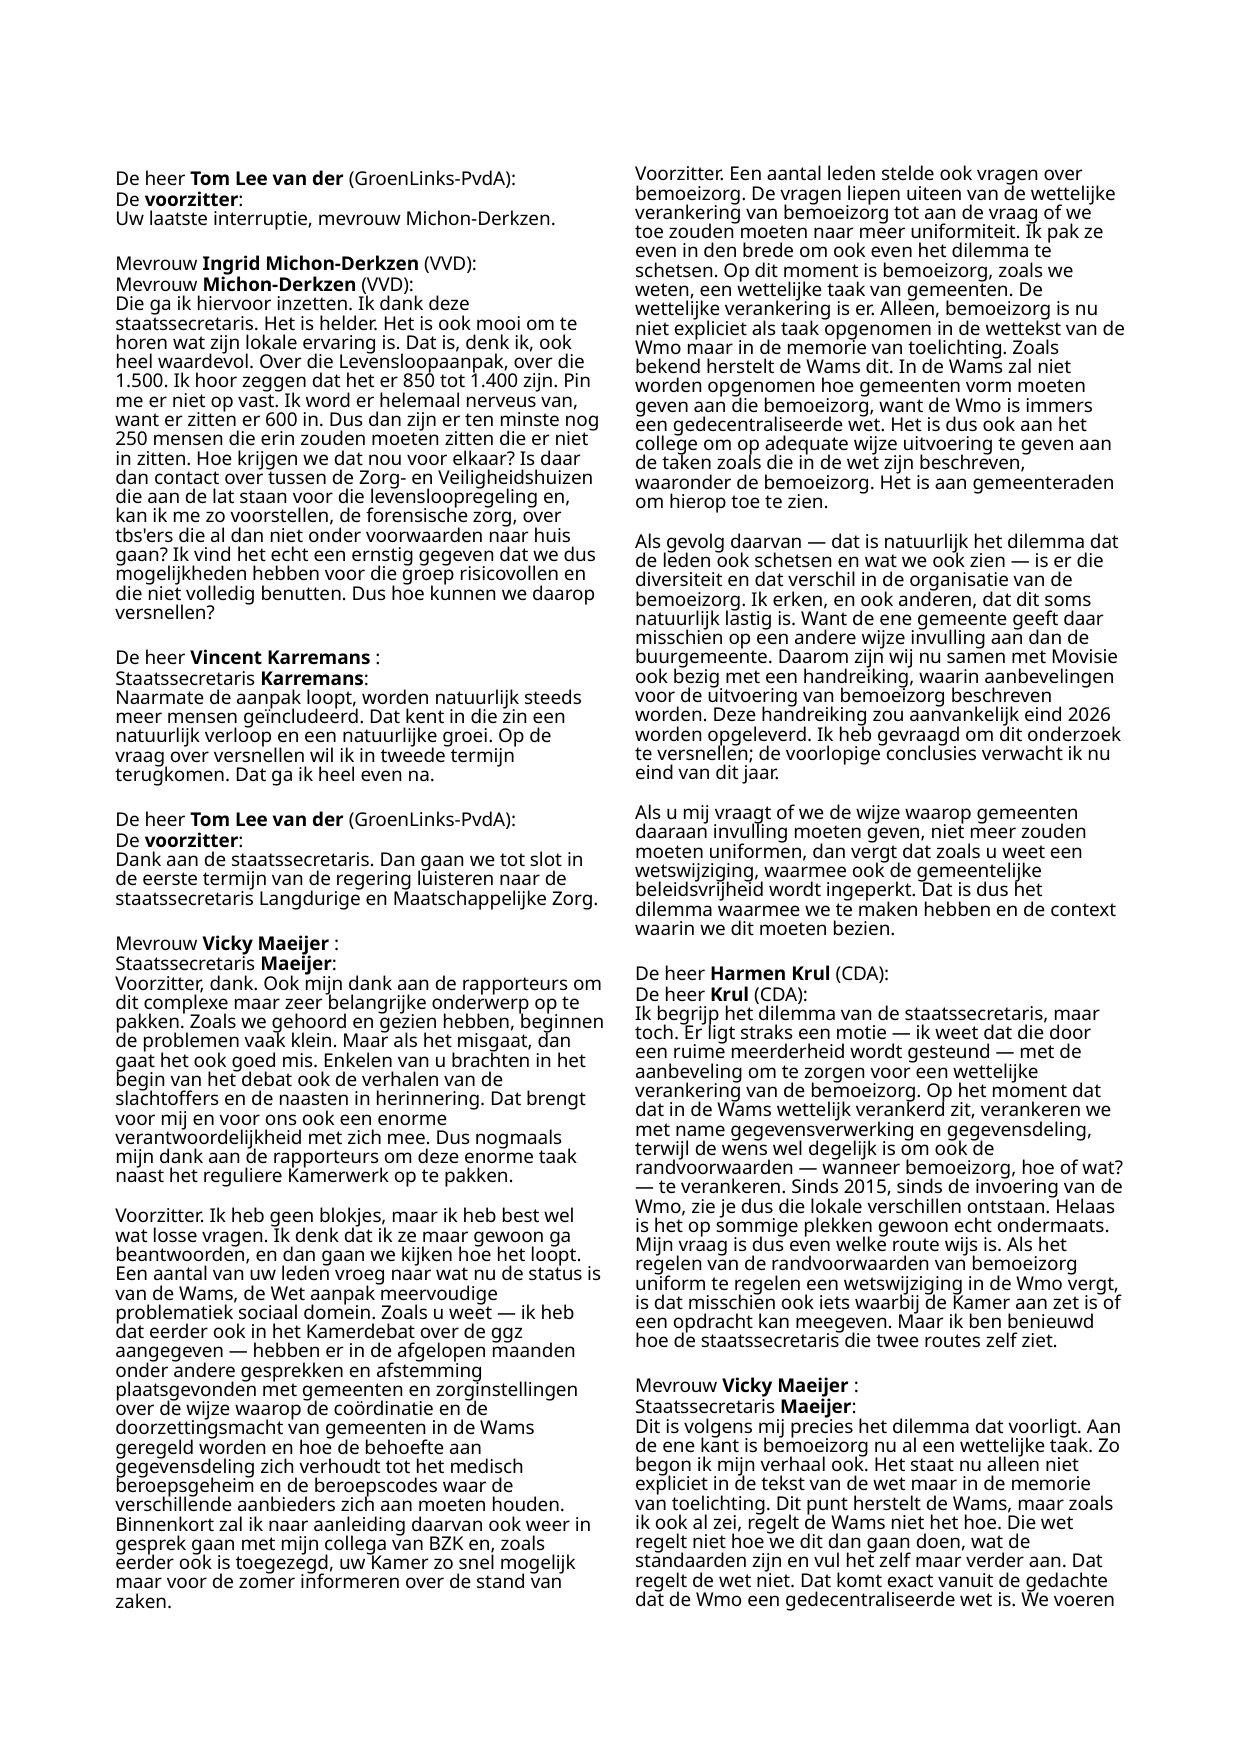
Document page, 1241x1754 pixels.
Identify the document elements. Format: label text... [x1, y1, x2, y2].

text De voorzitter: [115, 191, 605, 210]
text De voorzitter: [115, 832, 605, 851]
text Dank aan de staatssecretaris. Dan gaan we tot slot in de eerste termijn van de regering luisteren naar de staatssecretaris Langdurige en Maatschappelijke Zorg. [115, 851, 605, 909]
text De heer Tom Lee van der (GroenLinks-PvdA): [115, 806, 605, 832]
text Staatssecretaris Maeijer: [635, 1398, 1125, 1418]
text De heer Krul (CDA): [635, 986, 1125, 1005]
text De heer Harmen Krul (CDA): [635, 960, 1125, 986]
text Uw laatste interruptie, mevrouw Michon-Derkzen. [115, 210, 605, 229]
text Mevrouw Ingrid Michon-Derkzen (VVD): [115, 250, 605, 276]
text Als gevolg daarvan — dat is natuurlijk het dilemma dat de leden ook schetsen en wat we ook zien — is er die diversiteit en dat verschil in de organisatie van de bemoeizorg. Ik erken, en ook anderen, dat dit soms natuurlijk lastig is. Want de ene gemeente geeft daar misschien op een andere wijze invulling aan dan de buurgemeente. Daarom zijn wij nu samen met Movisie ook bezig met een handreiking, waarin aanbevelingen voor de uitvoering van bemoeizorg beschreven worden. Deze handreiking zou aanvankelijk eind 2026 worden opgeleverd. Ik heb gevraagd om dit onderzoek te versnellen; de voorlopige conclusies verwacht ik nu eind van dit jaar. [635, 533, 1125, 783]
text Voorzitter. Ik heb geen blokjes, maar ik heb best wel wat losse vragen. Ik denk dat ik ze maar gewoon ga beantwoorden, en dan gaan we kijken hoe het loopt. Een aantal van uw leden vroeg naar wat nu de status is van de Wams, de Wet aanpak meervoudige problematiek sociaal domein. Zoals u weet — ik heb dat eerder ook in het Kamerdebat over de ggz aangegeven — hebben er in de afgelopen maanden onder andere gesprekken en afstemming plaatsgevonden met gemeenten en zorginstellingen over de wijze waarop de coördinatie en de doorzettingsmacht van gemeenten in de Wams geregeld worden en hoe de behoefte aan gegevensdeling zich verhoudt tot het medisch beroepsgeheim en de beroepscodes waar de verschillende aanbieders zich aan moeten houden. Binnenkort zal ik naar aanleiding daarvan ook weer in gesprek gaan met mijn collega van BZK en, zoals eerder ook is toegezegd, uw Kamer zo snel mogelijk maar voor de zomer informeren over de stand van zaken. [115, 1207, 605, 1612]
text Voorzitter, dank. Ook mijn dank aan de rapporteurs om dit complexe maar zeer belangrijke onderwerp op te pakken. Zoals we gehoord en gezien hebben, beginnen de problemen vaak klein. Maar als het misgaat, dan gaat het ook goed mis. Enkelen van u brachten in het begin van het debat ook de verhalen van de slachtoffers en de naasten in herinnering. Dat brengt voor mij en voor ons ook een enorme verantwoordelijkheid met zich mee. Dus nogmaals mijn dank aan de rapporteurs om deze enorme taak naast het reguliere Kamerwerk op te pakken. [115, 975, 605, 1187]
text Ik begrijp het dilemma van de staatssecretaris, maar toch. Er ligt straks een motie — ik weet dat die door een ruime meerderheid wordt gesteund — met de aanbeveling om te zorgen voor een wettelijke verankering van de bemoeizorg. Op het moment dat dat in de Wams wettelijk verankerd zit, verankeren we met name gegevensverwerking en gegevensdeling, terwijl de wens wel degelijk is om ook de randvoorwaarden — wanneer bemoeizorg, hoe of wat? — te verankeren. Sinds 2015, sinds de invoering van de Wmo, zie je dus die lokale verschillen ontstaan. Helaas is het op sommige plekken gewoon echt ondermaats. Mijn vraag is dus even welke route wijs is. Als het regelen van de randvoorwaarden van bemoeizorg uniform te regelen een wetswijziging in de Wmo vergt, is dat misschien ook iets waarbij de Kamer aan zet is of een opdracht kan meegeven. Maar ik ben benieuwd hoe de staatssecretaris die twee routes zelf ziet. [635, 1005, 1125, 1352]
text Mevrouw Vicky Maeijer : [115, 930, 605, 955]
text De heer Tom Lee van der (GroenLinks-PvdA): [115, 165, 605, 191]
text Die ga ik hiervoor inzetten. Ik dank deze staatssecretaris. Het is helder. Het is ook mooi om te horen wat zijn lokale ervaring is. Dat is, denk ik, ook heel waardevol. Over die Levensloopaanpak, over die 1.500. Ik hoor zeggen dat het er 850 tot 1.400 zijn. Pin me er niet op vast. Ik word er helemaal nerveus van, want er zitten er 600 in. Dus dan zijn er ten minste nog 250 mensen die erin zouden moeten zitten die er niet in zitten. Hoe krijgen we dat nou voor elkaar? Is daar dan contact over tussen de Zorg- en Veiligheidshuizen die aan de lat staan voor die levensloopregeling en, kan ik me zo voorstellen, de forensische zorg, over tbs'ers die al dan niet onder voorwaarden naar huis gaan? Ik vind het echt een ernstig gegeven dat we dus mogelijkheden hebben voor die groep risicovollen en die niet volledig benutten. Dus hoe kunnen we daarop versnellen? [115, 295, 605, 623]
text Mevrouw Vicky Maeijer : [635, 1373, 1125, 1398]
text Staatssecretaris Maeijer: [115, 955, 605, 975]
text Naarmate de aanpak loopt, worden natuurlijk steeds meer mensen geïncludeerd. Dat kent in die zin een natuurlijk verloop en een natuurlijke groei. Op de vraag over versnellen wil ik in tweede termijn terugkomen. Dat ga ik heel even na. [115, 689, 605, 785]
text Als u mij vraagt of we de wijze waarop gemeenten daaraan invulling moeten geven, niet meer zouden moeten uniformen, dan vergt dat zoals u weet een wetswijziging, waarmee ook de gemeentelijke beleidsvrijheid wordt ingeperkt. Dat is dus het dilemma waarmee we te maken hebben en de context waarin we dit moeten bezien. [635, 804, 1125, 939]
text Staatssecretaris Karremans: [115, 669, 605, 689]
text Dit is volgens mij precies het dilemma dat voorligt. Aan de ene kant is bemoeizorg nu al een wettelijke taak. Zo begon ik mijn verhaal ook. Het staat nu alleen niet expliciet in de tekst van de wet maar in de memorie van toelichting. Dit punt herstelt de Wams, maar zoals ik ook al zei, regelt de Wams niet het hoe. Die wet regelt niet hoe we dit dan gaan doen, wat de standaarden zijn en vul het zelf maar verder aan. Dat regelt de wet niet. Dat komt exact vanuit de gedachte dat de Wmo een gedecentraliseerde wet is. We voeren [635, 1418, 1125, 1610]
text De heer Vincent Karremans : [115, 644, 605, 669]
text Mevrouw Michon-Derkzen (VVD): [115, 276, 605, 295]
text Voorzitter. Een aantal leden stelde ook vragen over bemoeizorg. De vragen liepen uiteen van de wettelijke verankering van bemoeizorg tot aan de vraag of we toe zouden moeten naar meer uniformiteit. Ik pak ze even in den brede om ook even het dilemma te schetsen. Op dit moment is bemoeizorg, zoals we weten, een wettelijke taak van gemeenten. De wettelijke verankering is er. Alleen, bemoeizorg is nu niet expliciet als taak opgenomen in de wettekst van de Wmo maar in de memorie van toelichting. Zoals bekend herstelt de Wams dit. In de Wams zal niet worden opgenomen hoe gemeenten vorm moeten geven aan die bemoeizorg, want de Wmo is immers een gedecentraliseerde wet. Het is dus ook aan het college om op adequate wijze uitvoering te geven aan de taken zoals die in de wet zijn beschreven, waaronder de bemoeizorg. Het is aan gemeenteraden om hierop toe te zien. [635, 165, 1125, 512]
